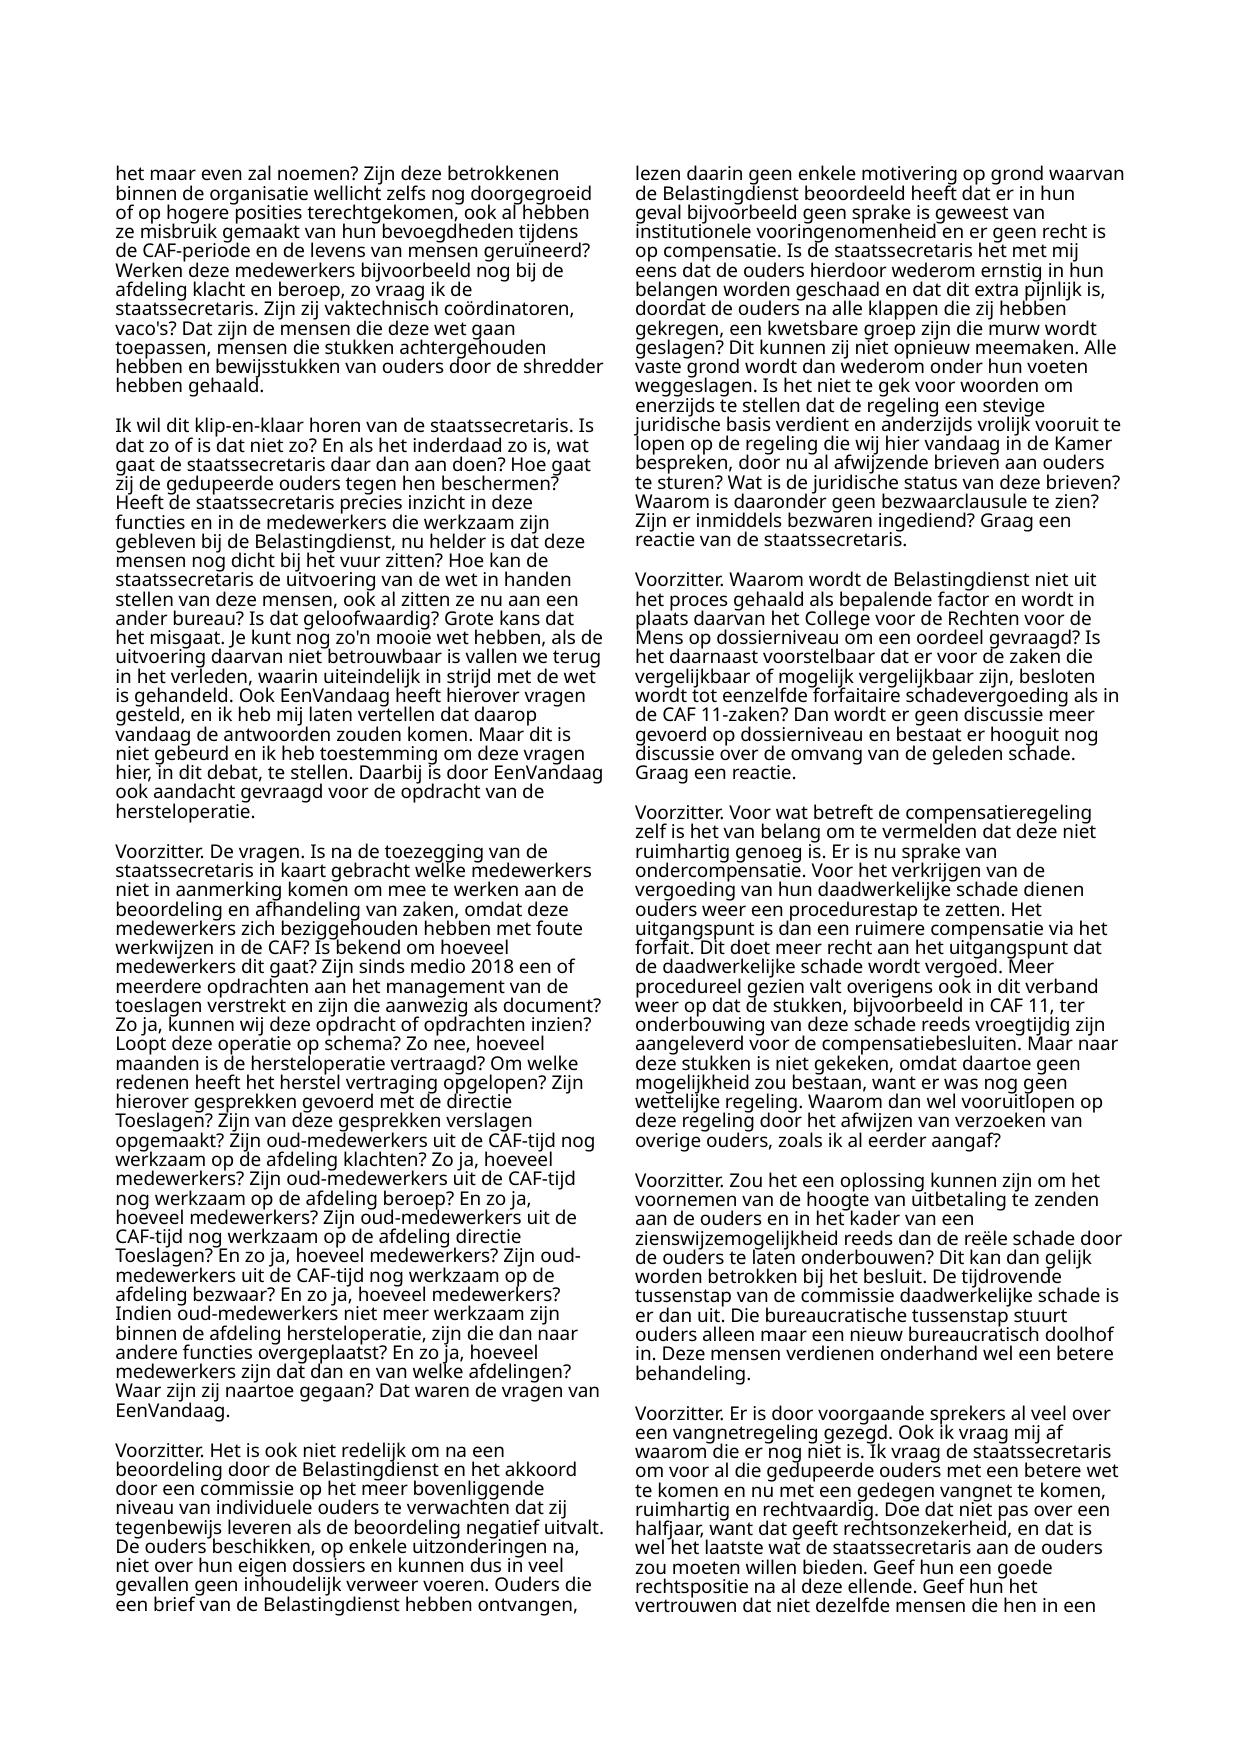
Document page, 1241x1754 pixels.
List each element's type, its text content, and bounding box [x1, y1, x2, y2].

text het maar even zal noemen? Zijn deze betrokkenen binnen de organisatie wellicht zelfs nog doorgegroeid of op hogere posities terechtgekomen, ook al hebben ze misbruik gemaakt van hun bevoegdheden tijdens de CAF-periode en de levens van mensen geruïneerd? Werken deze medewerkers bijvoorbeeld nog bij de afdeling klacht en beroep, zo vraag ik de staatssecretaris. Zijn zij vaktechnisch coördinatoren, vaco's? Dat zijn de mensen die deze wet gaan toepassen, mensen die stukken achtergehouden hebben en bewijsstukken van ouders door de shredder hebben gehaald. [115, 165, 605, 397]
text Ik wil dit klip-en-klaar horen van de staatssecretaris. Is dat zo of is dat niet zo? En als het inderdaad zo is, wat gaat de staatssecretaris daar dan aan doen? Hoe gaat zij de gedupeerde ouders tegen hen beschermen? Heeft de staatssecretaris precies inzicht in deze functies en in de medewerkers die werkzaam zijn gebleven bij de Belastingdienst, nu helder is dat deze mensen nog dicht bij het vuur zitten? Hoe kan de staatssecretaris de uitvoering van de wet in handen stellen van deze mensen, ook al zitten ze nu aan een ander bureau? Is dat geloofwaardig? Grote kans dat het misgaat. Je kunt nog zo'n mooie wet hebben, als de uitvoering daarvan niet betrouwbaar is vallen we terug in het verleden, waarin uiteindelijk in strijd met de wet is gehandeld. Ook EenVandaag heeft hierover vragen gesteld, en ik heb mij laten vertellen dat daarop vandaag de antwoorden zouden komen. Maar dit is niet gebeurd en ik heb toestemming om deze vragen hier, in dit debat, te stellen. Daarbij is door EenVandaag ook aandacht gevraagd voor de opdracht van de hersteloperatie. [115, 417, 605, 822]
text Voorzitter. Voor wat betreft de compensatieregeling zelf is het van belang om te vermelden dat deze niet ruimhartig genoeg is. Er is nu sprake van ondercompensatie. Voor het verkrijgen van de vergoeding van hun daadwerkelijke schade dienen ouders weer een procedurestap te zetten. Het uitgangspunt is dan een ruimere compensatie via het forfait. Dit doet meer recht aan het uitgangspunt dat de daadwerkelijke schade wordt vergoed. Meer procedureel gezien valt overigens ook in dit verband weer op dat de stukken, bijvoorbeeld in CAF 11, ter onderbouwing van deze schade reeds vroegtijdig zijn aangeleverd voor de compensatiebesluiten. Maar naar deze stukken is niet gekeken, omdat daartoe geen mogelijkheid zou bestaan, want er was nog geen wettelijke regeling. Waarom dan wel vooruitlopen op deze regeling door het afwijzen van verzoeken van overige ouders, zoals ik al eerder aangaf? [635, 804, 1125, 1151]
text Voorzitter. De vragen. Is na de toezegging van de staatssecretaris in kaart gebracht welke medewerkers niet in aanmerking komen om mee te werken aan de beoordeling en afhandeling van zaken, omdat deze medewerkers zich beziggehouden hebben met foute werkwijzen in de CAF? Is bekend om hoeveel medewerkers dit gaat? Zijn sinds medio 2018 een of meerdere opdrachten aan het management van de toeslagen verstrekt en zijn die aanwezig als document? Zo ja, kunnen wij deze opdracht of opdrachten inzien? Loopt deze operatie op schema? Zo nee, hoeveel maanden is de hersteloperatie vertraagd? Om welke redenen heeft het herstel vertraging opgelopen? Zijn hierover gesprekken gevoerd met de directie Toeslagen? Zijn van deze gesprekken verslagen opgemaakt? Zijn oud-medewerkers uit de CAF-tijd nog werkzaam op de afdeling klachten? Zo ja, hoeveel medewerkers? Zijn oud-medewerkers uit de CAF-tijd nog werkzaam op de afdeling beroep? En zo ja, hoeveel medewerkers? Zijn oud-medewerkers uit de CAF-tijd nog werkzaam op de afdeling directie Toeslagen? En zo ja, hoeveel medewerkers? Zijn oud-medewerkers uit de CAF-tijd nog werkzaam op de afdeling bezwaar? En zo ja, hoeveel medewerkers? Indien oud-medewerkers niet meer werkzaam zijn binnen de afdeling hersteloperatie, zijn die dan naar andere functies overgeplaatst? En zo ja, hoeveel medewerkers zijn dat dan en van welke afdelingen? Waar zijn zij naartoe gegaan? Dat waren de vragen van EenVandaag. [115, 843, 605, 1421]
text Voorzitter. Waarom wordt de Belastingdienst niet uit het proces gehaald als bepalende factor en wordt in plaats daarvan het College voor de Rechten voor de Mens op dossierniveau om een oordeel gevraagd? Is het daarnaast voorstelbaar dat er voor de zaken die vergelijkbaar of mogelijk vergelijkbaar zijn, besloten wordt tot eenzelfde forfaitaire schadevergoeding als in de CAF 11-zaken? Dan wordt er geen discussie meer gevoerd op dossierniveau en bestaat er hooguit nog discussie over de omvang van de geleden schade. Graag een reactie. [635, 571, 1125, 783]
text Voorzitter. Er is door voorgaande sprekers al veel over een vangnetregeling gezegd. Ook ik vraag mij af waarom die er nog niet is. Ik vraag de staatssecretaris om voor al die gedupeerde ouders met een betere wet te komen en nu met een gedegen vangnet te komen, ruimhartig en rechtvaardig. Doe dat niet pas over een halfjaar, want dat geeft rechtsonzekerheid, en dat is wel het laatste wat de staatssecretaris aan de ouders zou moeten willen bieden. Geef hun een goede rechtspositie na al deze ellende. Geef hun het vertrouwen dat niet dezelfde mensen die hen in een [635, 1404, 1125, 1616]
text Voorzitter. Het is ook niet redelijk om na een beoordeling door de Belastingdienst en het akkoord door een commissie op het meer bovenliggende niveau van individuele ouders te verwachten dat zij tegenbewijs leveren als de beoordeling negatief uitvalt. De ouders beschikken, op enkele uitzonderingen na, niet over hun eigen dossiers en kunnen dus in veel gevallen geen inhoudelijk verweer voeren. Ouders die een brief van de Belastingdienst hebben ontvangen, [115, 1442, 605, 1615]
text lezen daarin geen enkele motivering op grond waarvan de Belastingdienst beoordeeld heeft dat er in hun geval bijvoorbeeld geen sprake is geweest van institutionele vooringenomenheid en er geen recht is op compensatie. Is de staatssecretaris het met mij eens dat de ouders hierdoor wederom ernstig in hun belangen worden geschaad en dat dit extra pijnlijk is, doordat de ouders na alle klappen die zij hebben gekregen, een kwetsbare groep zijn die murw wordt geslagen? Dit kunnen zij niet opnieuw meemaken. Alle vaste grond wordt dan wederom onder hun voeten weggeslagen. Is het niet te gek voor woorden om enerzijds te stellen dat de regeling een stevige juridische basis verdient en anderzijds vrolijk vooruit te lopen op de regeling die wij hier vandaag in de Kamer bespreken, door nu al afwijzende brieven aan ouders te sturen? Wat is de juridische status van deze brieven? Waarom is daaronder geen bezwaarclausule te zien? Zijn er inmiddels bezwaren ingediend? Graag een reactie van de staatssecretaris. [635, 165, 1125, 551]
text Voorzitter. Zou het een oplossing kunnen zijn om het voornemen van de hoogte van uitbetaling te zenden aan de ouders en in het kader van een zienswijzemogelijkheid reeds dan de reële schade door de ouders te laten onderbouwen? Dit kan dan gelijk worden betrokken bij het besluit. De tijdrovende tussenstap van de commissie daadwerkelijke schade is er dan uit. Die bureaucratische tussenstap stuurt ouders alleen maar een nieuw bureaucratisch doolhof in. Deze mensen verdienen onderhand wel een betere behandeling. [635, 1172, 1125, 1384]
